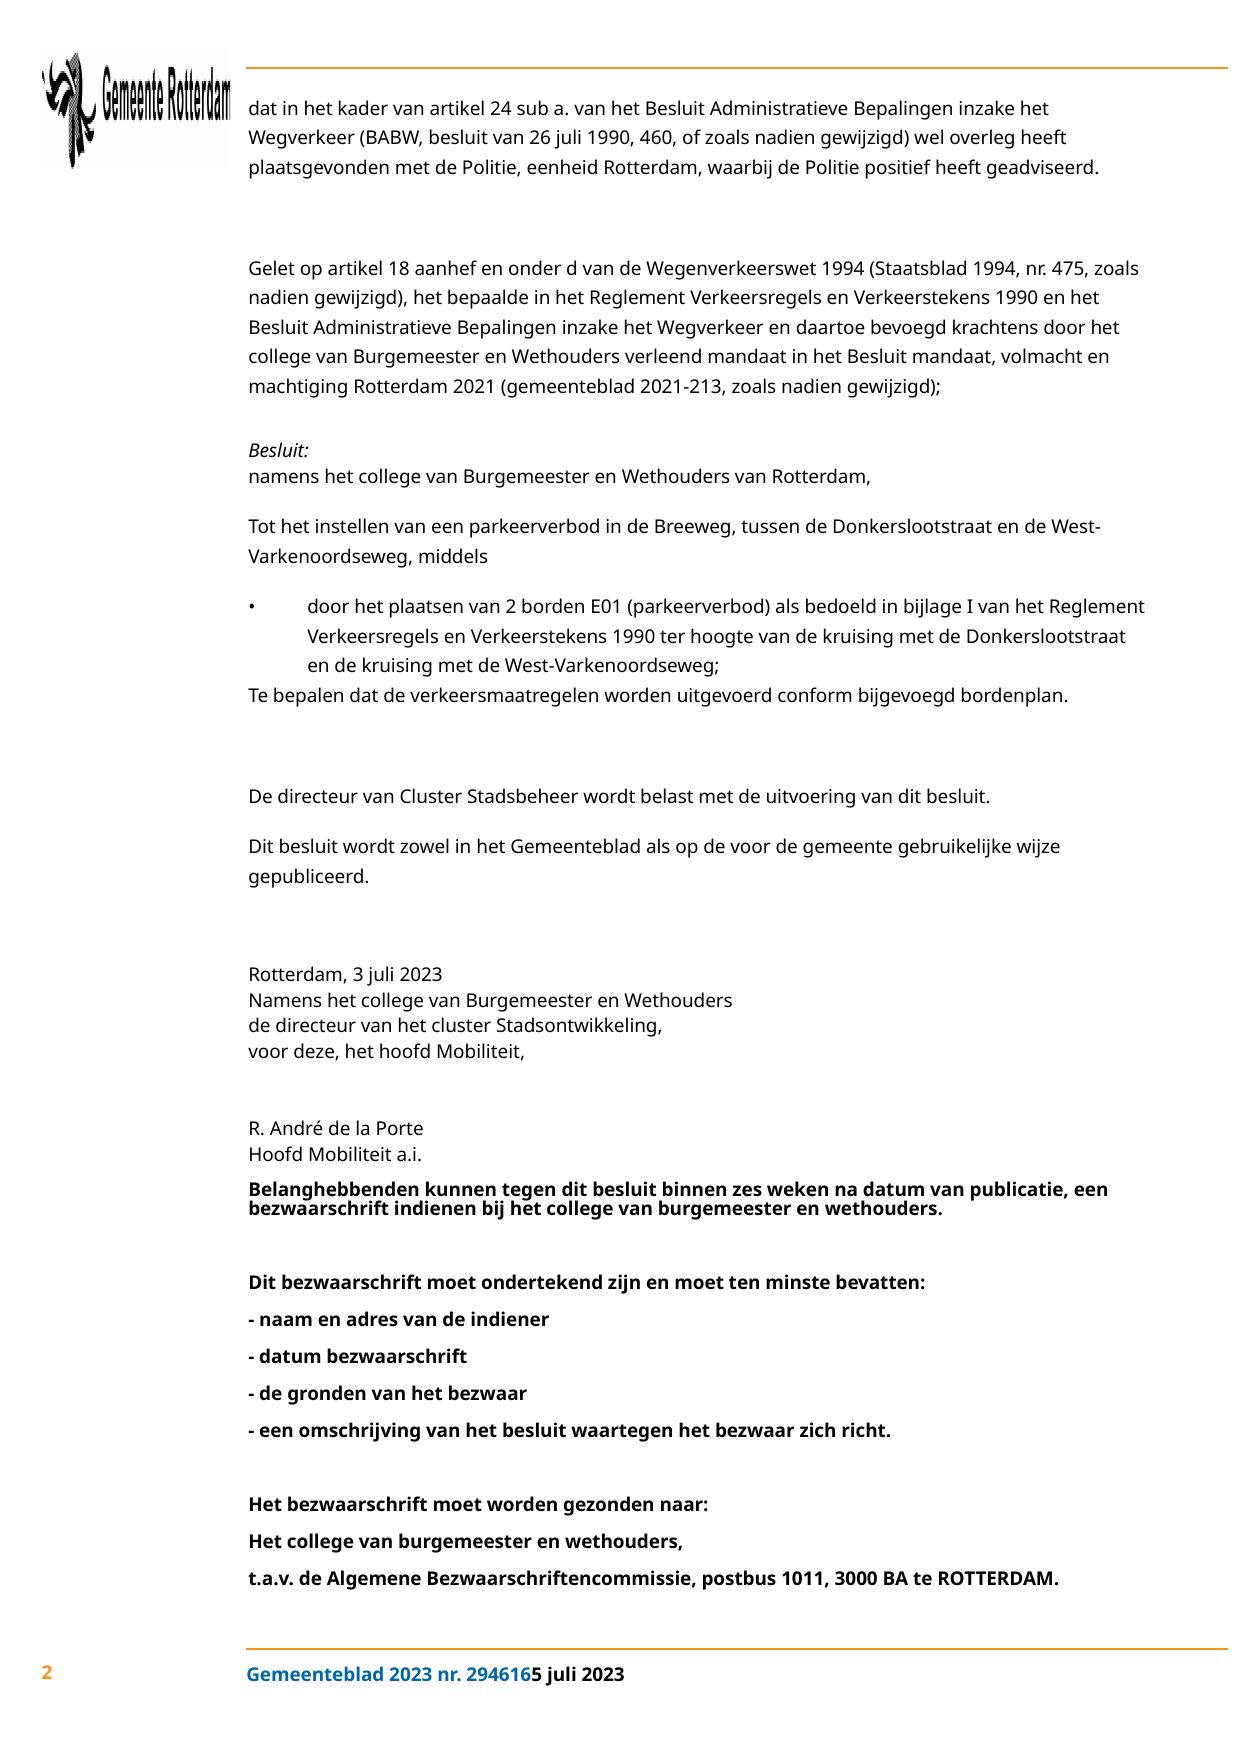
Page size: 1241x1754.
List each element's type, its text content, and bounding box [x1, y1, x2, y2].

text Dit bezwaarschrift moet ondertekend zijn en moet ten minste bevatten: [248, 1274, 1152, 1293]
text Belanghebbenden kunnen tegen dit besluit binnen zes weken na datum van publicatie, een bezwaarschrift indienen bij het college van burgemeester en wethouders. [248, 1181, 1152, 1219]
text Besluit: [248, 437, 1152, 463]
list door het plaatsen van 2 borden E01 (parkeerverbod) als bedoeld in bijlage I van het Reglement Verkeersregels en Verkeerstekens 1990 ter hoogte van de kruising met de Donkerslootstraat en de kruising met de West-Varkenoordseweg; [248, 593, 1152, 678]
text - een omschrijving van het besluit waartegen het bezwaar zich richt. [248, 1422, 1152, 1441]
text R. André de la Porte [248, 1115, 1152, 1141]
text de directeur van het cluster Stadsontwikkeling, [248, 1012, 1152, 1038]
text - naam en adres van de indiener [248, 1311, 1152, 1330]
text t.a.v. de Algemene Bezwaarschriftencommissie, postbus 1011, 3000 BA te ROTTERDAM. [248, 1569, 1152, 1589]
text Hoofd Mobiliteit a.i. [248, 1141, 1152, 1167]
text Het bezwaarschrift moet worden gezonden naar: [248, 1496, 1152, 1515]
picture [41, 47, 231, 172]
text De directeur van Cluster Stadsbeheer wordt belast met de uitvoering van dit besluit. [248, 783, 1152, 808]
text Dit besluit wordt zowel in het Gemeenteblad als op de voor de gemeente gebruikelijke wijze gepubliceerd. [248, 833, 1152, 888]
text - datum bezwaarschrift [248, 1348, 1152, 1367]
text voor deze, het hoofd Mobiliteit, [248, 1038, 1152, 1064]
text - de gronden van het bezwaar [248, 1385, 1152, 1404]
text namens het college van Burgemeester en Wethouders van Rotterdam, [248, 463, 1152, 488]
text Rotterdam, 3 juli 2023 [248, 961, 1152, 987]
text Gelet op artikel 18 aanhef en onder d van de Wegenverkeerswet 1994 (Staatsblad 1994, nr. 475, zoals nadien gewijzigd), het bepaalde in het Reglement Verkeersregels en Verkeerstekens 1990 en het Besluit Administratieve Bepalingen inzake het Wegverkeer en daartoe bevoegd krachtens door het college van Burgemeester en Wethouders verleend mandaat in het Besluit mandaat, volmacht en machtiging Rotterdam 2021 (gemeenteblad 2021-213, zoals nadien gewijzigd); [248, 255, 1152, 399]
text dat in het kader van artikel 24 sub a. van het Besluit Administratieve Bepalingen inzake het Wegverkeer (BABW, besluit van 26 juli 1990, 460, of zoals nadien gewijzigd) wel overleg heeft plaatsgevonden met de Politie, eenheid Rotterdam, waarbij de Politie positief heeft geadviseerd. [248, 95, 1152, 180]
text Tot het instellen van een parkeerverbod in de Breeweg, tussen de Donkerslootstraat en de West-Varkenoordseweg, middels [248, 513, 1152, 568]
text Te bepalen dat de verkeersmaatregelen worden uitgevoerd conform bijgevoegd bordenplan. [248, 682, 1152, 708]
text Het college van burgemeester en wethouders, [248, 1533, 1152, 1552]
text Namens het college van Burgemeester en Wethouders [248, 987, 1152, 1012]
